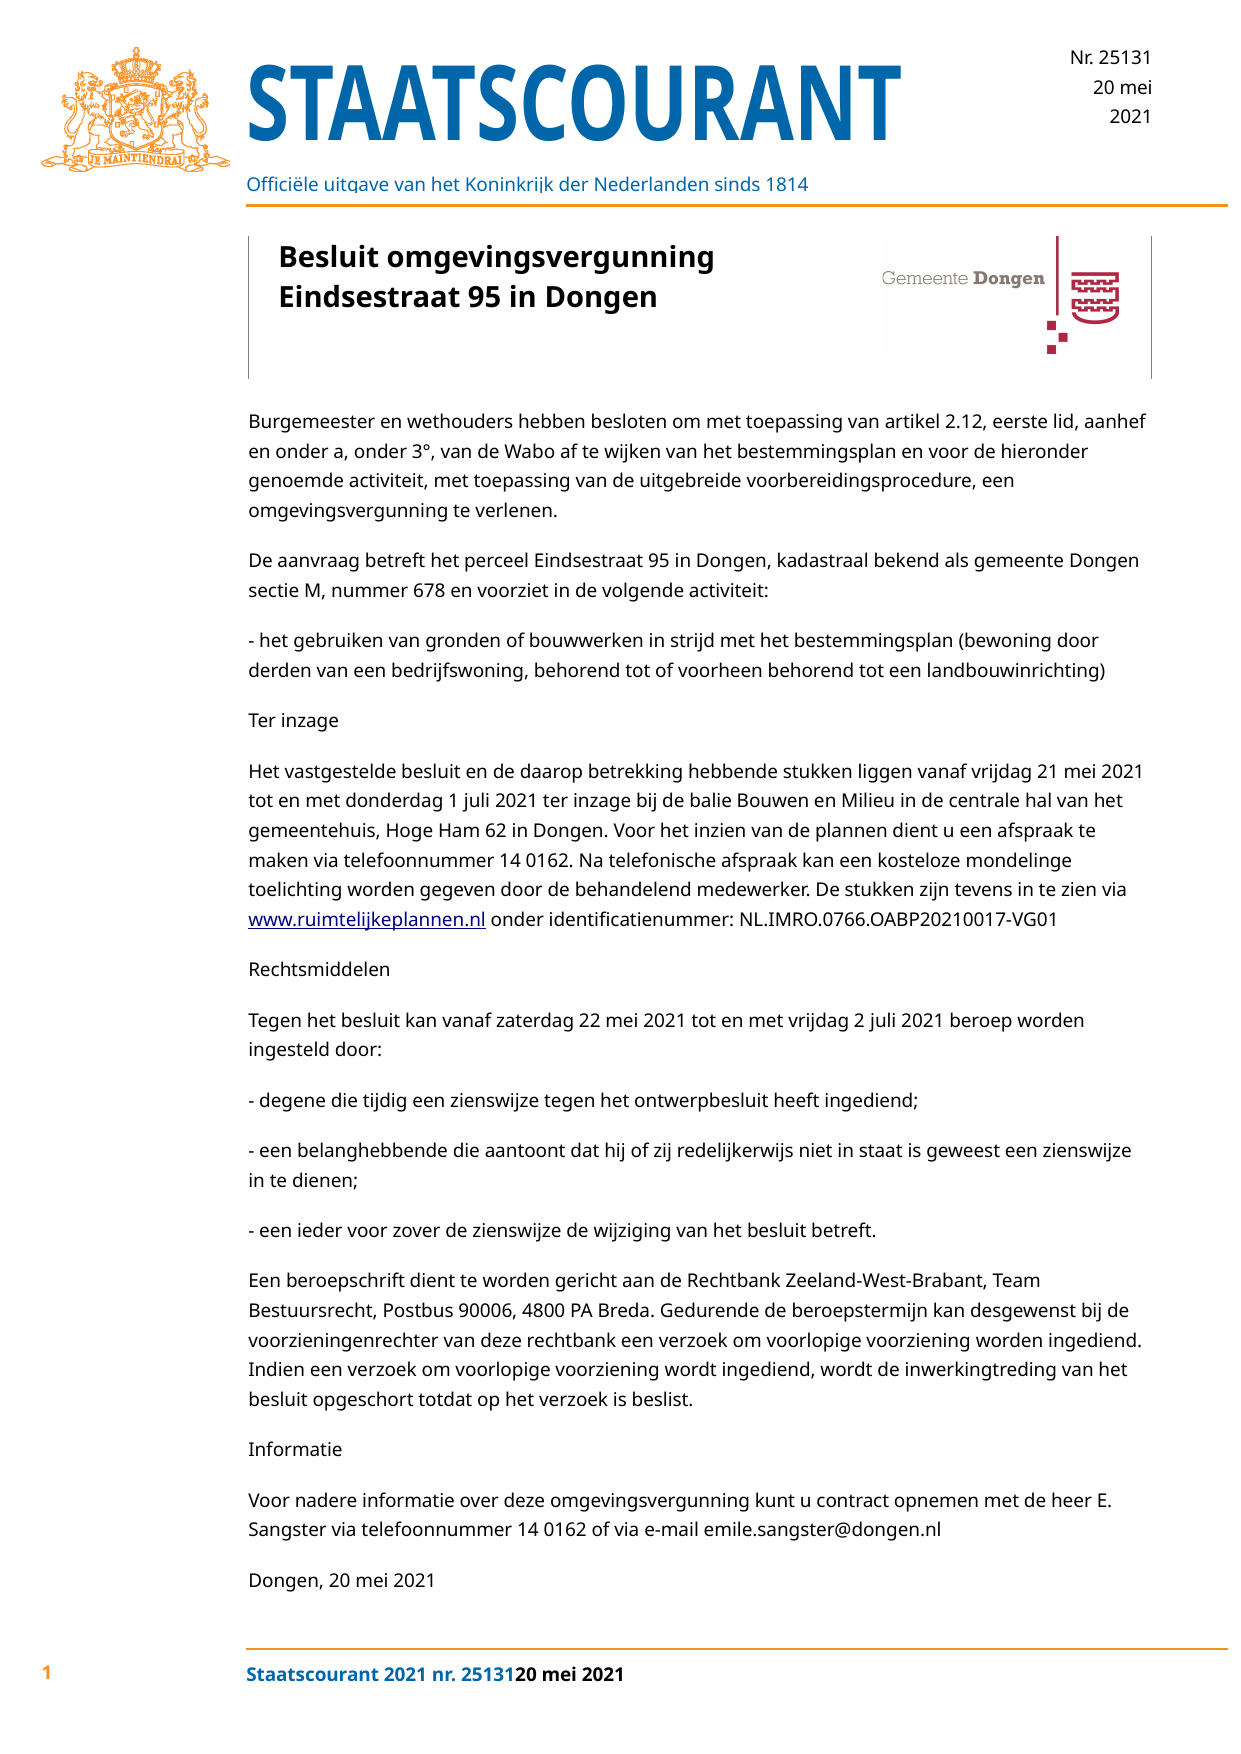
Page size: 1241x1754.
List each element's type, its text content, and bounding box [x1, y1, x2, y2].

text De aanvraag betreft het perceel Eindsestraat 95 in Dongen, kadastraal bekend als gemeente Dongen sectie M, nummer 678 en voorziet in de volgende activiteit: [248, 548, 1152, 603]
table_header Besluit omgevingsvergunning Eindsestraat 95 in Dongen [249, 236, 850, 379]
text - degene die tijdig een zienswijze tegen het ontwerpbesluit heeft ingediend; [248, 1087, 1152, 1112]
picture [882, 236, 1119, 354]
text Ter inzage [248, 708, 1152, 733]
text - het gebruiken van gronden of bouwwerken in strijd met het bestemmingsplan (bewoning door derden van een bedrijfswoning, behorend tot of voorheen behorend tot een landbouwinrichting) [248, 628, 1152, 683]
text Rechtsmiddelen [248, 956, 1152, 982]
table_header [850, 236, 1151, 379]
text Het vastgestelde besluit en de daarop betrekking hebbende stukken liggen vanaf vrijdag 21 mei 2021 tot en met donderdag 1 juli 2021 ter inzage bij de balie Bouwen en Milieu in de centrale hal van het gemeentehuis, Hoge Ham 62 in Dongen. Voor het inzien van de plannen dient u een afspraak te maken via telefoonnummer 14 0162. Na telefonische afspraak kan een kosteloze mondelinge toelichting worden gegeven door de behandelend medewerker. De stukken zijn tevens in te zien via www.ruimtelijkeplannen.nl onder identificatienummer: NL.IMRO.0766.OABP20210017-VG01 [248, 758, 1152, 932]
text - een ieder voor zover de zienswijze de wijziging van het besluit betreft. [248, 1217, 1152, 1243]
text Burgemeester en wethouders hebben besloten om met toepassing van artikel 2.12, eerste lid, aanhef en onder a, onder 3°, van de Wabo af te wijken van het bestemmingsplan en voor de hieronder genoemde activiteit, met toepassing van de uitgebreide voorbereidingsprocedure, een omgevingsvergunning te verlenen. [248, 408, 1152, 523]
text Informatie [248, 1436, 1152, 1462]
text Dongen, 20 mei 2021 [248, 1567, 1152, 1592]
text Voor nadere informatie over deze omgevingsvergunning kunt u contract opnemen met de heer E. Sangster via telefoonnummer 14 0162 of via e-mail emile.sangster@dongen.nl [248, 1487, 1152, 1542]
text Tegen het besluit kan vanaf zaterdag 22 mei 2021 tot en met vrijdag 2 juli 2021 beroep worden ingesteld door: [248, 1007, 1152, 1062]
text Een beroepschrift dient te worden gericht aan de Rechtbank Zeeland-West-Brabant, Team Bestuursrecht, Postbus 90006, 4800 PA Breda. Gedurende de beroepstermijn kan desgewenst bij de voorzieningenrechter van deze rechtbank een verzoek om voorlopige voorziening worden ingediend. Indien een verzoek om voorlopige voorziening wordt ingediend, wordt de inwerkingtreding van het besluit opgeschort totdat op het verzoek is beslist. [248, 1268, 1152, 1412]
text - een belanghebbende die aantoont dat hij of zij redelijkerwijs niet in staat is geweest een zienswijze in te dienen; [248, 1137, 1152, 1192]
picture [41, 47, 231, 172]
